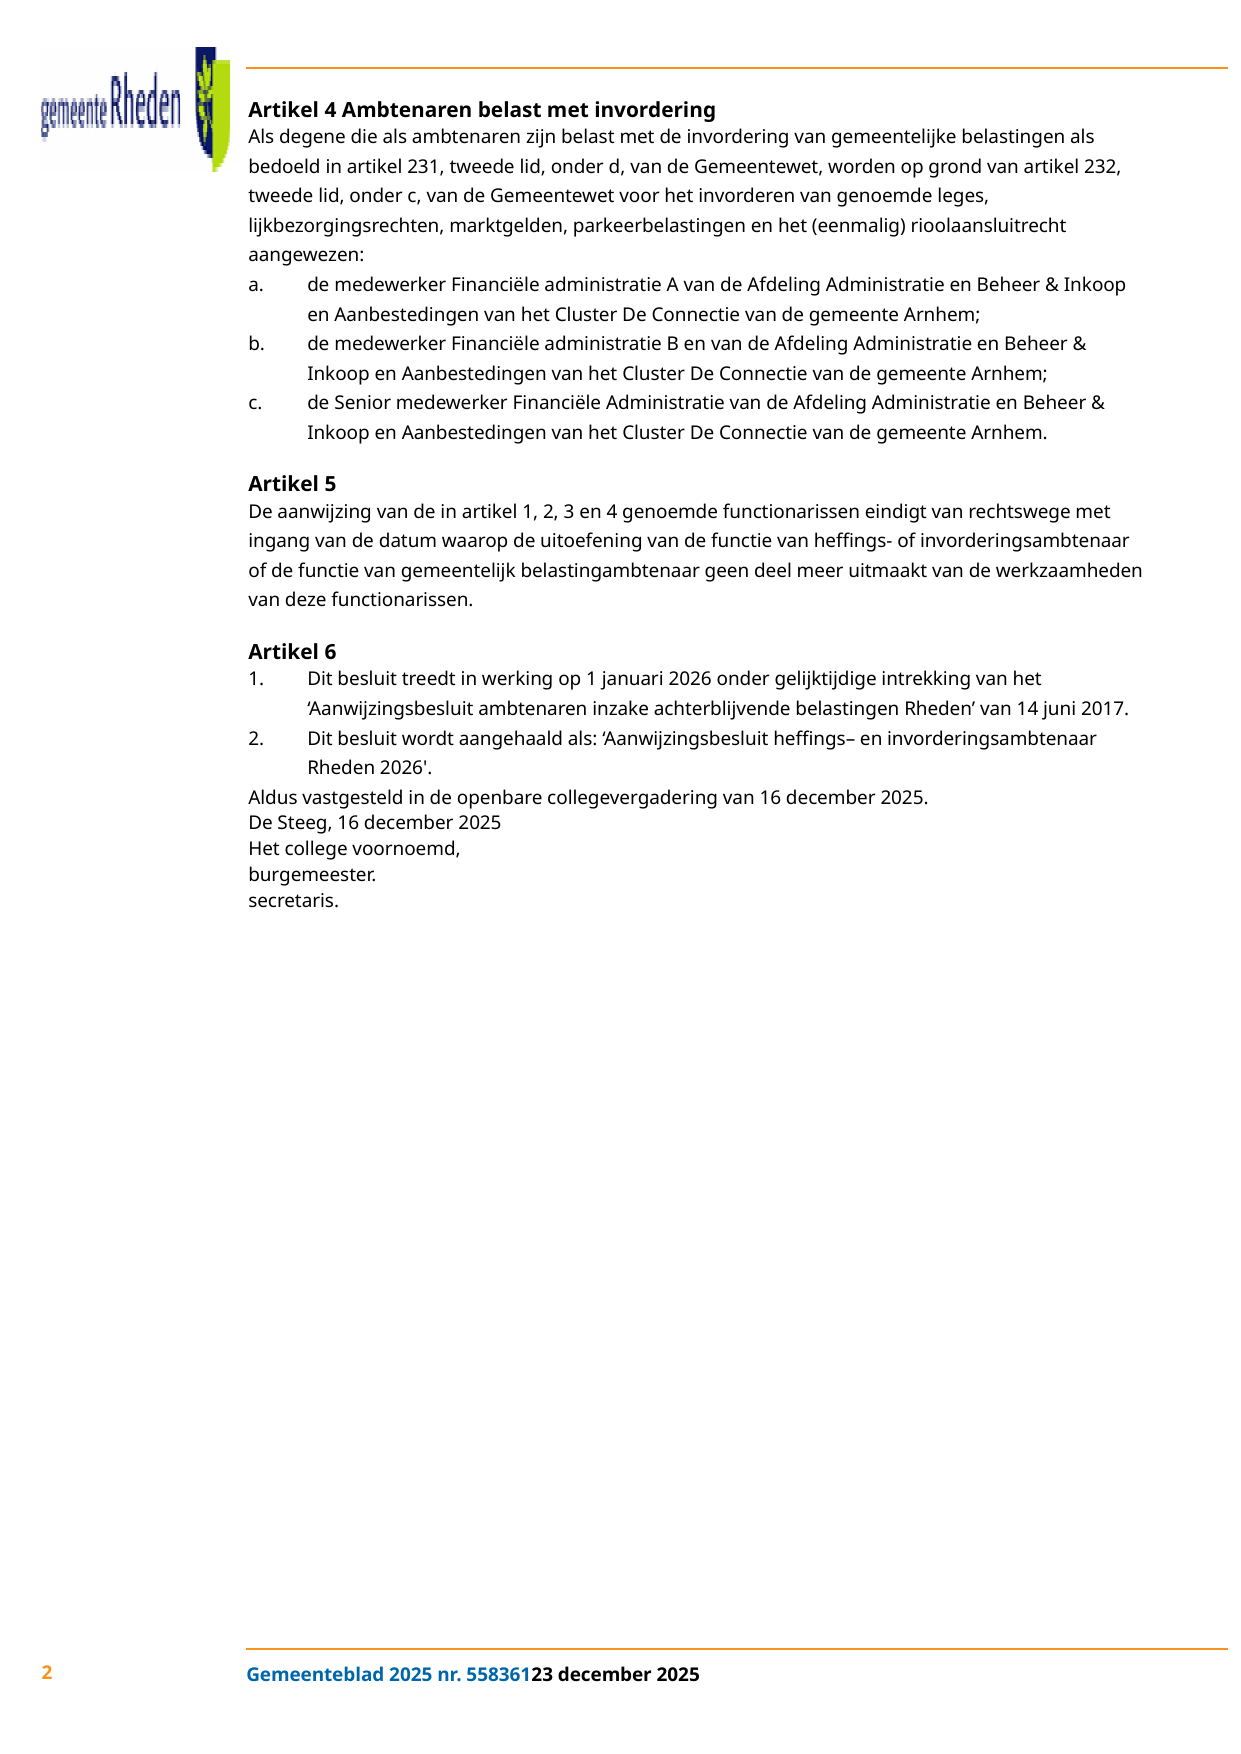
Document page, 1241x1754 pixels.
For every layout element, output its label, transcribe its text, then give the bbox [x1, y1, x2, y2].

text burgemeester. [248, 861, 1152, 887]
text De aanwijzing van de in artikel 1, 2, 3 en 4 genoemde functionarissen eindigt van rechtswege met ingang van de datum waarop de uitoefening van de functie van heffings- of invorderingsambtenaar of de functie van gemeentelijk belastingambtenaar geen deel meer uitmaakt van de werkzaamheden van deze functionarissen. [248, 498, 1152, 612]
text Artikel 4 Ambtenaren belast met invordering [248, 95, 1152, 123]
picture [41, 47, 231, 172]
text Artikel 5 [248, 469, 1152, 498]
text Als degene die als ambtenaren zijn belast met de invordering van gemeentelijke belastingen als bedoeld in artikel 231, tweede lid, onder d, van de Gemeentewet, worden op grond van artikel 232, tweede lid, onder c, van de Gemeentewet voor het invorderen van genoemde leges, lijkbezorgingsrechten, marktgelden, parkeerbelastingen en het (eenmalig) rioolaansluitrecht aangewezen: [248, 123, 1152, 267]
list de medewerker Financiële administratie A van de Afdeling Administratie en Beheer & Inkoop en Aanbestedingen van het Cluster De Connectie van de gemeente Arnhem; [248, 271, 1152, 326]
list de Senior medewerker Financiële Administratie van de Afdeling Administratie en Beheer & Inkoop en Aanbestedingen van het Cluster De Connectie van de gemeente Arnhem. [248, 389, 1152, 445]
text secretaris. [248, 887, 1152, 912]
text Artikel 6 [248, 637, 1152, 666]
text De Steeg, 16 december 2025 [248, 809, 1152, 835]
text Aldus vastgesteld in de openbare collegevergadering van 16 december 2025. [248, 784, 1152, 809]
list de medewerker Financiële administratie B en van de Afdeling Administratie en Beheer & Inkoop en Aanbestedingen van het Cluster De Connectie van de gemeente Arnhem; [248, 330, 1152, 386]
text Het college voornoemd, [248, 835, 1152, 861]
list Dit besluit treedt in werking op 1 januari 2026 onder gelijktijdige intrekking van het ‘Aanwijzingsbesluit ambtenaren inzake achterblijvende belastingen Rheden’ van 14 juni 2017. [248, 666, 1152, 721]
list Dit besluit wordt aangehaald als: ‘Aanwijzingsbesluit heffings– en invorderingsambtenaar Rheden 2026'. [248, 725, 1152, 780]
